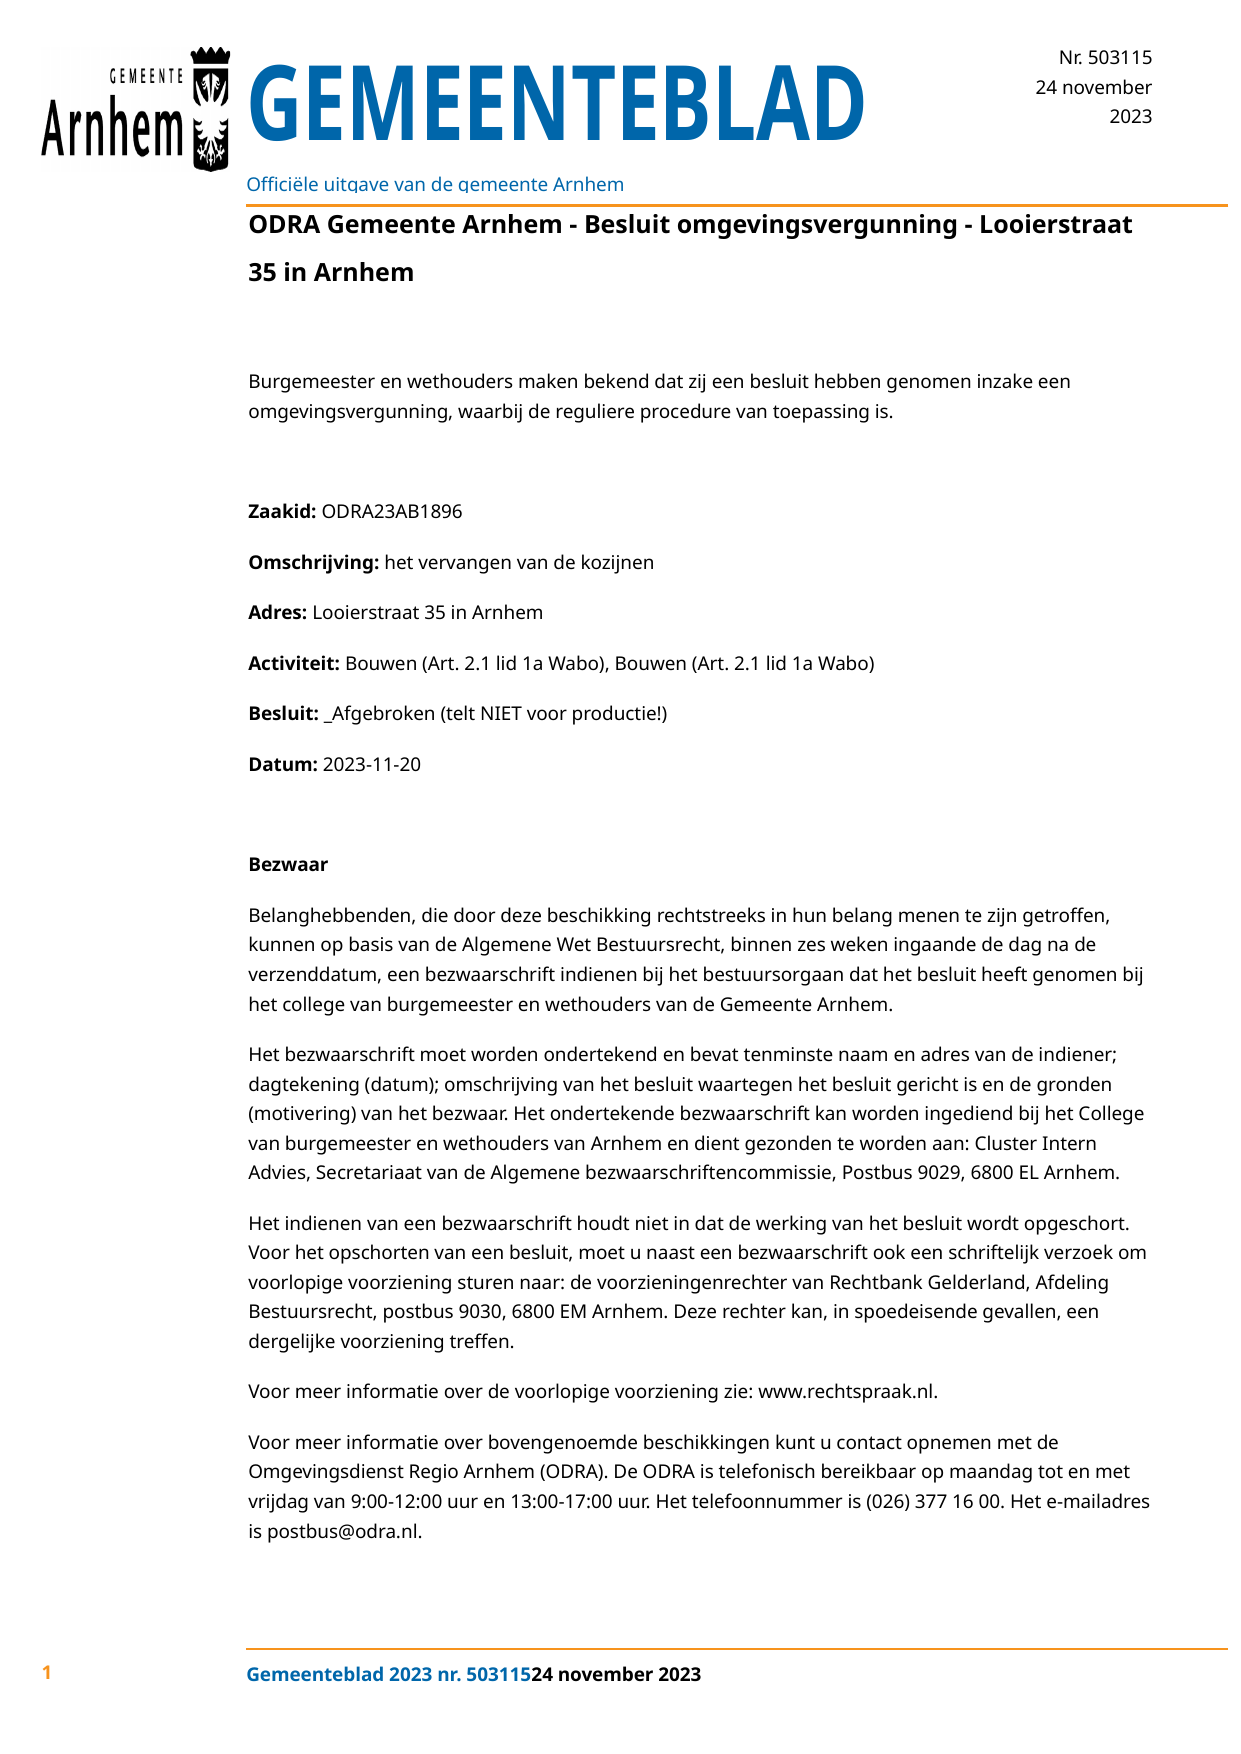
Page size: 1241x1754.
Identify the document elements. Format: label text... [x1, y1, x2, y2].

text Bezwaar [248, 852, 1152, 877]
text Voor meer informatie over de voorlopige voorziening zie: www.rechtspraak.nl. [248, 1379, 1152, 1404]
text ODRA Gemeente Arnhem - Besluit omgevingsvergunning - Looierstraat 35 in Arnhem [248, 207, 1152, 288]
text Activiteit: Bouwen (Art. 2.1 lid 1a Wabo), Bouwen (Art. 2.1 lid 1a Wabo) [248, 650, 1152, 676]
text Datum: 2023-11-20 [248, 751, 1152, 777]
text Besluit: _Afgebroken (telt NIET voor productie!) [248, 700, 1152, 726]
text Burgemeester en wethouders maken bekend dat zij een besluit hebben genomen inzake een omgevingsvergunning, waarbij de reguliere procedure van toepassing is. [248, 368, 1152, 424]
text Voor meer informatie over bovengenoemde beschikkingen kunt u contact opnemen met de Omgevingsdienst Regio Arnhem (ODRA). De ODRA is telefonisch bereikbaar op maandag tot en met vrijdag van 9:00-12:00 uur en 13:00-17:00 uur. Het telefoonnummer is (026) 377 16 00. Het e-mailadres is postbus@odra.nl. [248, 1429, 1152, 1544]
text Het bezwaarschrift moet worden ondertekend en bevat tenminste naam en adres van de indiener; dagtekening (datum); omschrijving van het besluit waartegen het besluit gericht is en de gronden (motivering) van het bezwaar. Het ondertekende bezwaarschrift kan worden ingediend bij het College van burgemeester en wethouders van Arnhem en dient gezonden te worden aan: Cluster Intern Advies, Secretariaat van de Algemene bezwaarschriftencommissie, Postbus 9029, 6800 EL Arnhem. [248, 1041, 1152, 1185]
text Zaakid: ODRA23AB1896 [248, 499, 1152, 524]
text Belanghebbenden, die door deze beschikking rechtstreeks in hun belang menen te zijn getroffen, kunnen op basis van de Algemene Wet Bestuursrecht, binnen zes weken ingaande de dag na de verzenddatum, een bezwaarschrift indienen bij het bestuursorgaan dat het besluit heeft genomen bij het college van burgemeester en wethouders van de Gemeente Arnhem. [248, 902, 1152, 1017]
text Adres: Looierstraat 35 in Arnhem [248, 599, 1152, 625]
text Omschrijving: het vervangen van de kozijnen [248, 549, 1152, 575]
text Het indienen van een bezwaarschrift houdt niet in dat de werking van het besluit wordt opgeschort. Voor het opschorten van een besluit, moet u naast een bezwaarschrift ook een schriftelijk verzoek om voorlopige voorziening sturen naar: de voorzieningenrechter van Rechtbank Gelderland, Afdeling Bestuursrecht, postbus 9030, 6800 EM Arnhem. Deze rechter kan, in spoedeisende gevallen, een dergelijke voorziening treffen. [248, 1210, 1152, 1354]
picture [41, 47, 231, 172]
